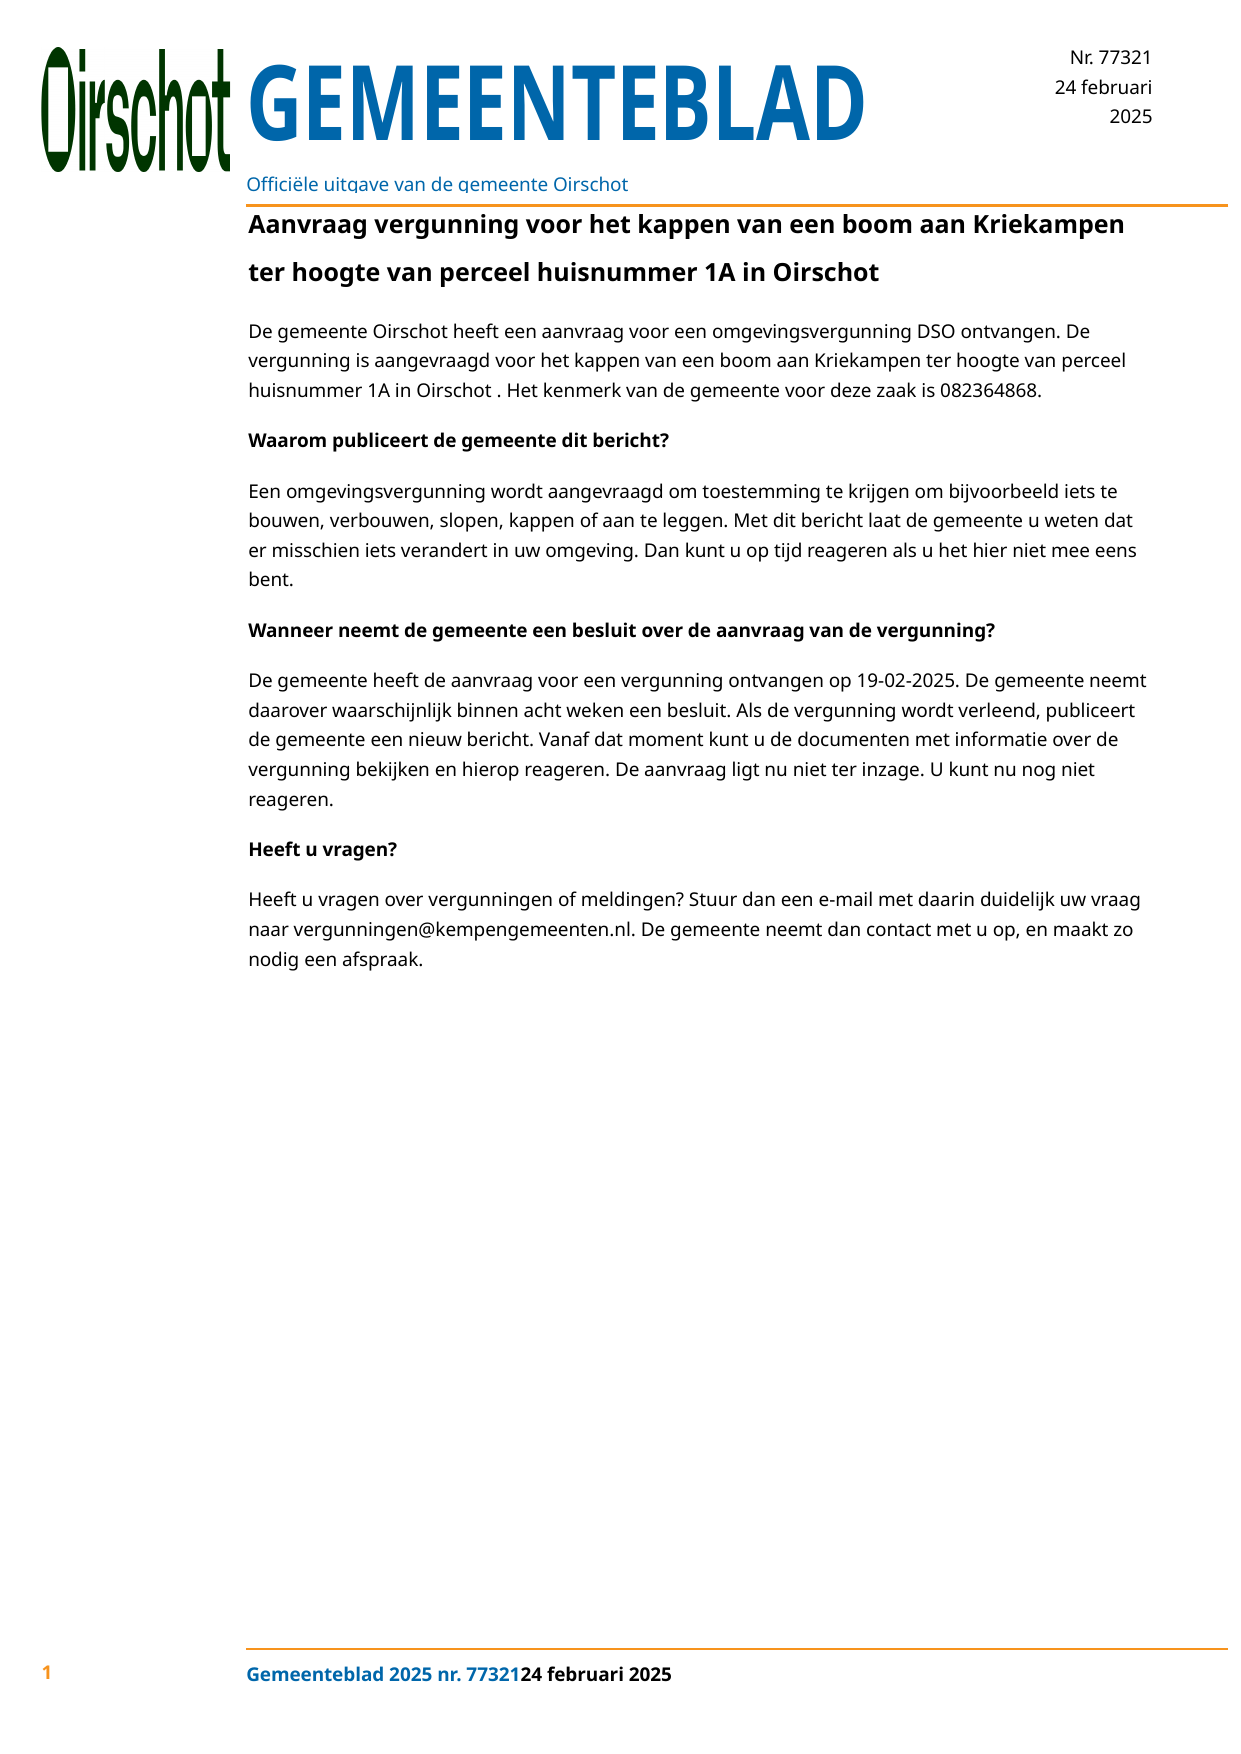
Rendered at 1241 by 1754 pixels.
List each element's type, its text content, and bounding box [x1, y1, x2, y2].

text Wanneer neemt de gemeente een besluit over de aanvraag van de vergunning? [248, 617, 1152, 643]
text De gemeente Oirschot heeft een aanvraag voor een omgevingsvergunning DSO ontvangen. De vergunning is aangevraagd voor het kappen van een boom aan Kriekampen ter hoogte van perceel huisnummer 1A in Oirschot . Het kenmerk van de gemeente voor deze zaak is 082364868. [248, 318, 1152, 403]
text Een omgevingsvergunning wordt aangevraagd om toestemming te krijgen om bijvoorbeeld iets te bouwen, verbouwen, slopen, kappen of aan te leggen. Met dit bericht laat de gemeente u weten dat er misschien iets verandert in uw omgeving. Dan kunt u op tijd reageren als u het hier niet mee eens bent. [248, 478, 1152, 592]
text Heeft u vragen? [248, 836, 1152, 862]
text De gemeente heeft de aanvraag voor een vergunning ontvangen op 19-02-2025. De gemeente neemt daarover waarschijnlijk binnen acht weken een besluit. Als de vergunning wordt verleend, publiceert de gemeente een nieuw bericht. Vanaf dat moment kunt u de documenten met informatie over de vergunning bekijken en hierop reageren. De aanvraag ligt nu niet ter inzage. U kunt nu nog niet reageren. [248, 667, 1152, 812]
text Aanvraag vergunning voor het kappen van een boom aan Kriekampen ter hoogte van perceel huisnummer 1A in Oirschot [248, 207, 1152, 288]
text Waarom publiceert de gemeente dit bericht? [248, 427, 1152, 453]
text Heeft u vragen over vergunningen of meldingen? Stuur dan een e-mail met daarin duidelijk uw vraag naar vergunningen@kempengemeenten.nl. De gemeente neemt dan contact met u op, en maakt zo nodig een afspraak. [248, 887, 1152, 972]
picture [41, 47, 231, 172]
